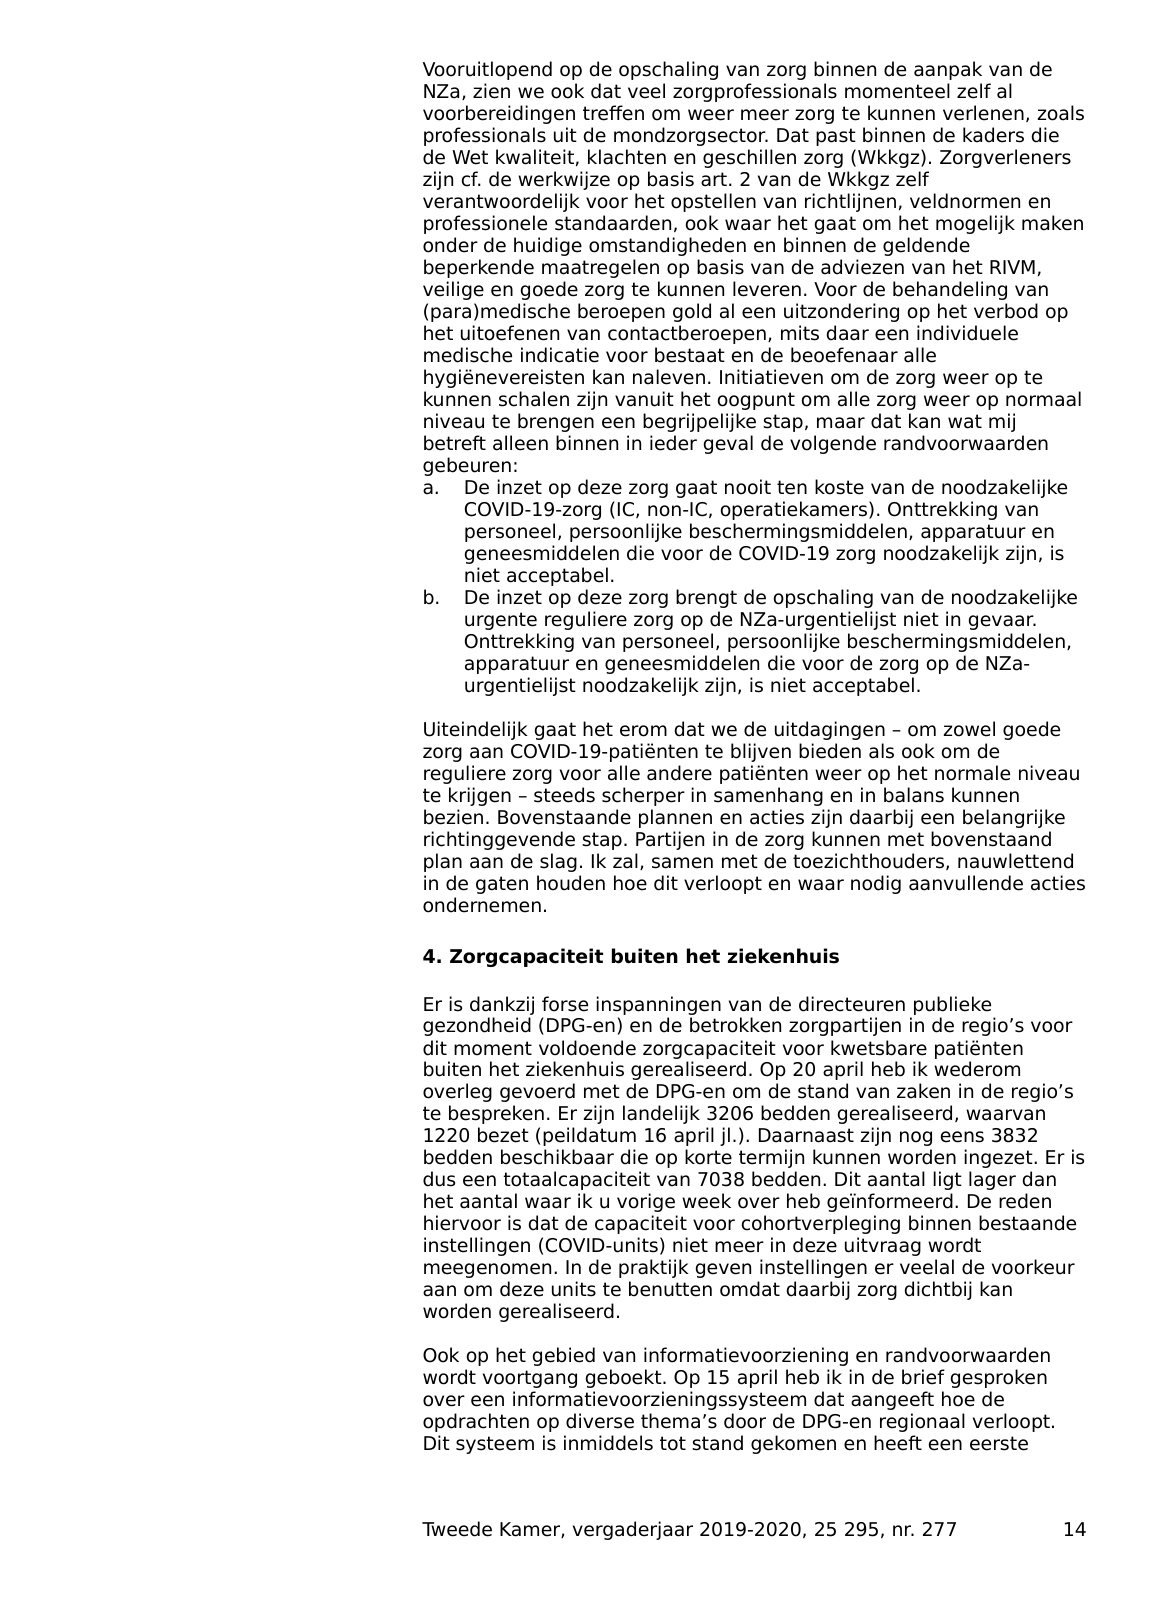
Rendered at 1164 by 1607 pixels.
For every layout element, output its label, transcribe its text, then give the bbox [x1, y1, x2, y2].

text a. De inzet op deze zorg gaat nooit ten koste van de noodzakelijke COVID-19-zorg (IC, non-IC, operatiekamers). Onttrekking van personeel, persoonlijke beschermingsmiddelen, apparatuur en geneesmiddelen die voor de COVID-19 zorg noodzakelijk zijn, is niet acceptabel. [422, 477, 1087, 587]
text Uiteindelijk gaat het erom dat we de uitdagingen – om zowel goede zorg aan COVID-19-patiënten te blijven bieden als ook om de reguliere zorg voor alle andere patiënten weer op het normale niveau te krijgen – steeds scherper in samenhang en in balans kunnen bezien. Bovenstaande plannen en acties zijn daarbij een belangrijke richtinggevende stap. Partijen in de zorg kunnen met bovenstaand plan aan de slag. Ik zal, samen met de toezichthouders, nauwlettend in de gaten houden hoe dit verloopt en waar nodig aanvullende acties ondernemen. [422, 719, 1087, 916]
text Er is dankzij forse inspanningen van de directeuren publieke gezondheid (DPG-en) en de betrokken zorgpartijen in de regio’s voor dit moment voldoende zorgcapaciteit voor kwetsbare patiënten buiten het ziekenhuis gerealiseerd. Op 20 april heb ik wederom overleg gevoerd met de DPG-en om de stand van zaken in de regio’s te bespreken. Er zijn landelijk 3206 bedden gerealiseerd, waarvan 1220 bezet (peildatum 16 april jl.). Daarnaast zijn nog eens 3832 bedden beschikbaar die op korte termijn kunnen worden ingezet. Er is dus een totaalcapaciteit van 7038 bedden. Dit aantal ligt lager dan het aantal waar ik u vorige week over heb geïnformeerd. De reden hiervoor is dat de capaciteit voor cohortverpleging binnen bestaande instellingen (COVID-units) niet meer in deze uitvraag wordt meegenomen. In de praktijk geven instellingen er veelal de voorkeur aan om deze units te benutten omdat daarbij zorg dichtbij kan worden gerealiseerd. [422, 993, 1087, 1323]
text b. De inzet op deze zorg brengt de opschaling van de noodzakelijke urgente reguliere zorg op de NZa-urgentielijst niet in gevaar. Onttrekking van personeel, persoonlijke beschermingsmiddelen, apparatuur en geneesmiddelen die voor de zorg op de NZa-urgentielijst noodzakelijk zijn, is niet acceptabel. [422, 587, 1087, 696]
text Ook op het gebied van informatievoorziening en randvoorwaarden wordt voortgang geboekt. Op 15 april heb ik in de brief gesproken over een informatievoorzieningssysteem dat aangeeft hoe de opdrachten op diverse thema’s door de DPG-en regionaal verloopt. Dit systeem is inmiddels tot stand gekomen en heeft een eerste [422, 1345, 1087, 1455]
subtitle 4. Zorgcapaciteit buiten het ziekenhuis [422, 946, 1087, 968]
text Vooruitlopend op de opschaling van zorg binnen de aanpak van de NZa, zien we ook dat veel zorgprofessionals momenteel zelf al voorbereidingen treffen om weer meer zorg te kunnen verlenen, zoals professionals uit de mondzorgsector. Dat past binnen de kaders die de Wet kwaliteit, klachten en geschillen zorg (Wkkgz). Zorgverleners zijn cf. de werkwijze op basis art. 2 van de Wkkgz zelf verantwoordelijk voor het opstellen van richtlijnen, veldnormen en professionele standaarden, ook waar het gaat om het mogelijk maken onder de huidige omstandigheden en binnen de geldende beperkende maatregelen op basis van de adviezen van het RIVM, veilige en goede zorg te kunnen leveren. Voor de behandeling van (para)medische beroepen gold al een uitzondering op het verbod op het uitoefenen van contactberoepen, mits daar een individuele medische indicatie voor bestaat en de beoefenaar alle hygiënevereisten kan naleven. Initiatieven om de zorg weer op te kunnen schalen zijn vanuit het oogpunt om alle zorg weer op normaal niveau te brengen een begrijpelijke stap, maar dat kan wat mij betreft alleen binnen in ieder geval de volgende randvoorwaarden gebeuren: [422, 59, 1087, 477]
